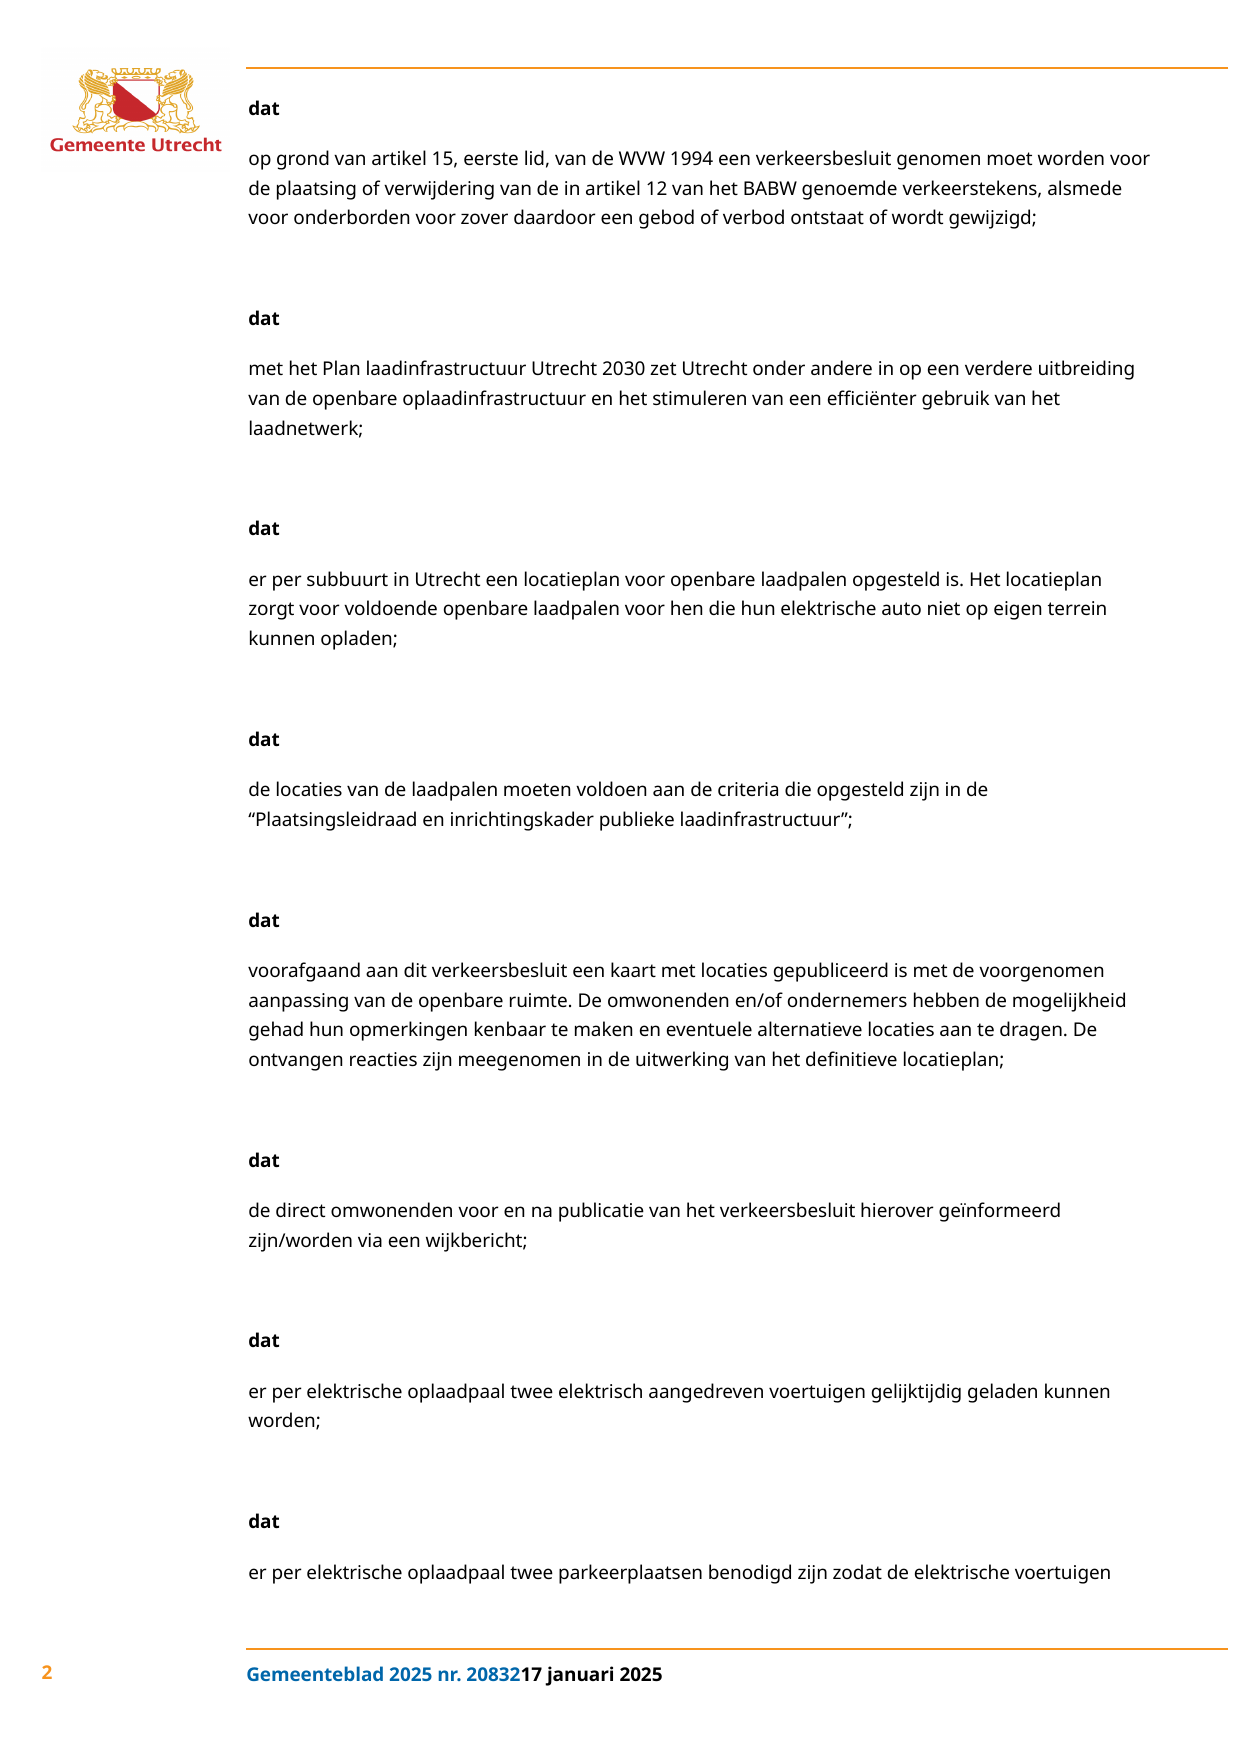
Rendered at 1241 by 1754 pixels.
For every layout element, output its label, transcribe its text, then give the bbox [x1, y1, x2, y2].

text met het Plan laadinfrastructuur Utrecht 2030 zet Utrecht onder andere in op een verdere uitbreiding van de openbare oplaadinfrastructuur en het stimuleren van een efficiënter gebruik van het laadnetwerk; [248, 356, 1152, 441]
text er per subbuurt in Utrecht een locatieplan voor openbare laadpalen opgesteld is. Het locatieplan zorgt voor voldoende openbare laadpalen voor hen die hun elektrische auto niet op eigen terrein kunnen opladen; [248, 566, 1152, 651]
text dat [248, 726, 1152, 752]
text op grond van artikel 15, eerste lid, van de WVW 1994 een verkeersbesluit genomen moet worden voor de plaatsing of verwijdering van de in artikel 12 van het BABW genoemde verkeerstekens, alsmede voor onderborden voor zover daardoor een gebod of verbod ontstaat of wordt gewijzigd; [248, 145, 1152, 230]
text de locaties van de laadpalen moeten voldoen aan de criteria die opgesteld zijn in de “Plaatsingsleidraad en inrichtingskader publieke laadinfrastructuur”; [248, 776, 1152, 832]
text dat [248, 907, 1152, 933]
text dat [248, 95, 1152, 121]
text er per elektrische oplaadpaal twee elektrisch aangedreven voertuigen gelijktijdig geladen kunnen worden; [248, 1378, 1152, 1433]
text dat [248, 305, 1152, 331]
text er per elektrische oplaadpaal twee parkeerplaatsen benodigd zijn zodat de elektrische voertuigen [248, 1559, 1152, 1585]
text voorafgaand aan dit verkeersbesluit een kaart met locaties gepubliceerd is met de voorgenomen aanpassing van de openbare ruimte. De omwonenden en/of ondernemers hebben de mogelijkheid gehad hun opmerkingen kenbaar te maken en eventuele alternatieve locaties aan te dragen. De ontvangen reacties zijn meegenomen in de uitwerking van het definitieve locatieplan; [248, 957, 1152, 1072]
text dat [248, 1508, 1152, 1534]
text dat [248, 1328, 1152, 1353]
text dat [248, 516, 1152, 541]
text dat [248, 1147, 1152, 1173]
picture [41, 47, 231, 172]
text de direct omwonenden voor en na publicatie van het verkeersbesluit hierover geïnformeerd zijn/worden via een wijkbericht; [248, 1197, 1152, 1253]
